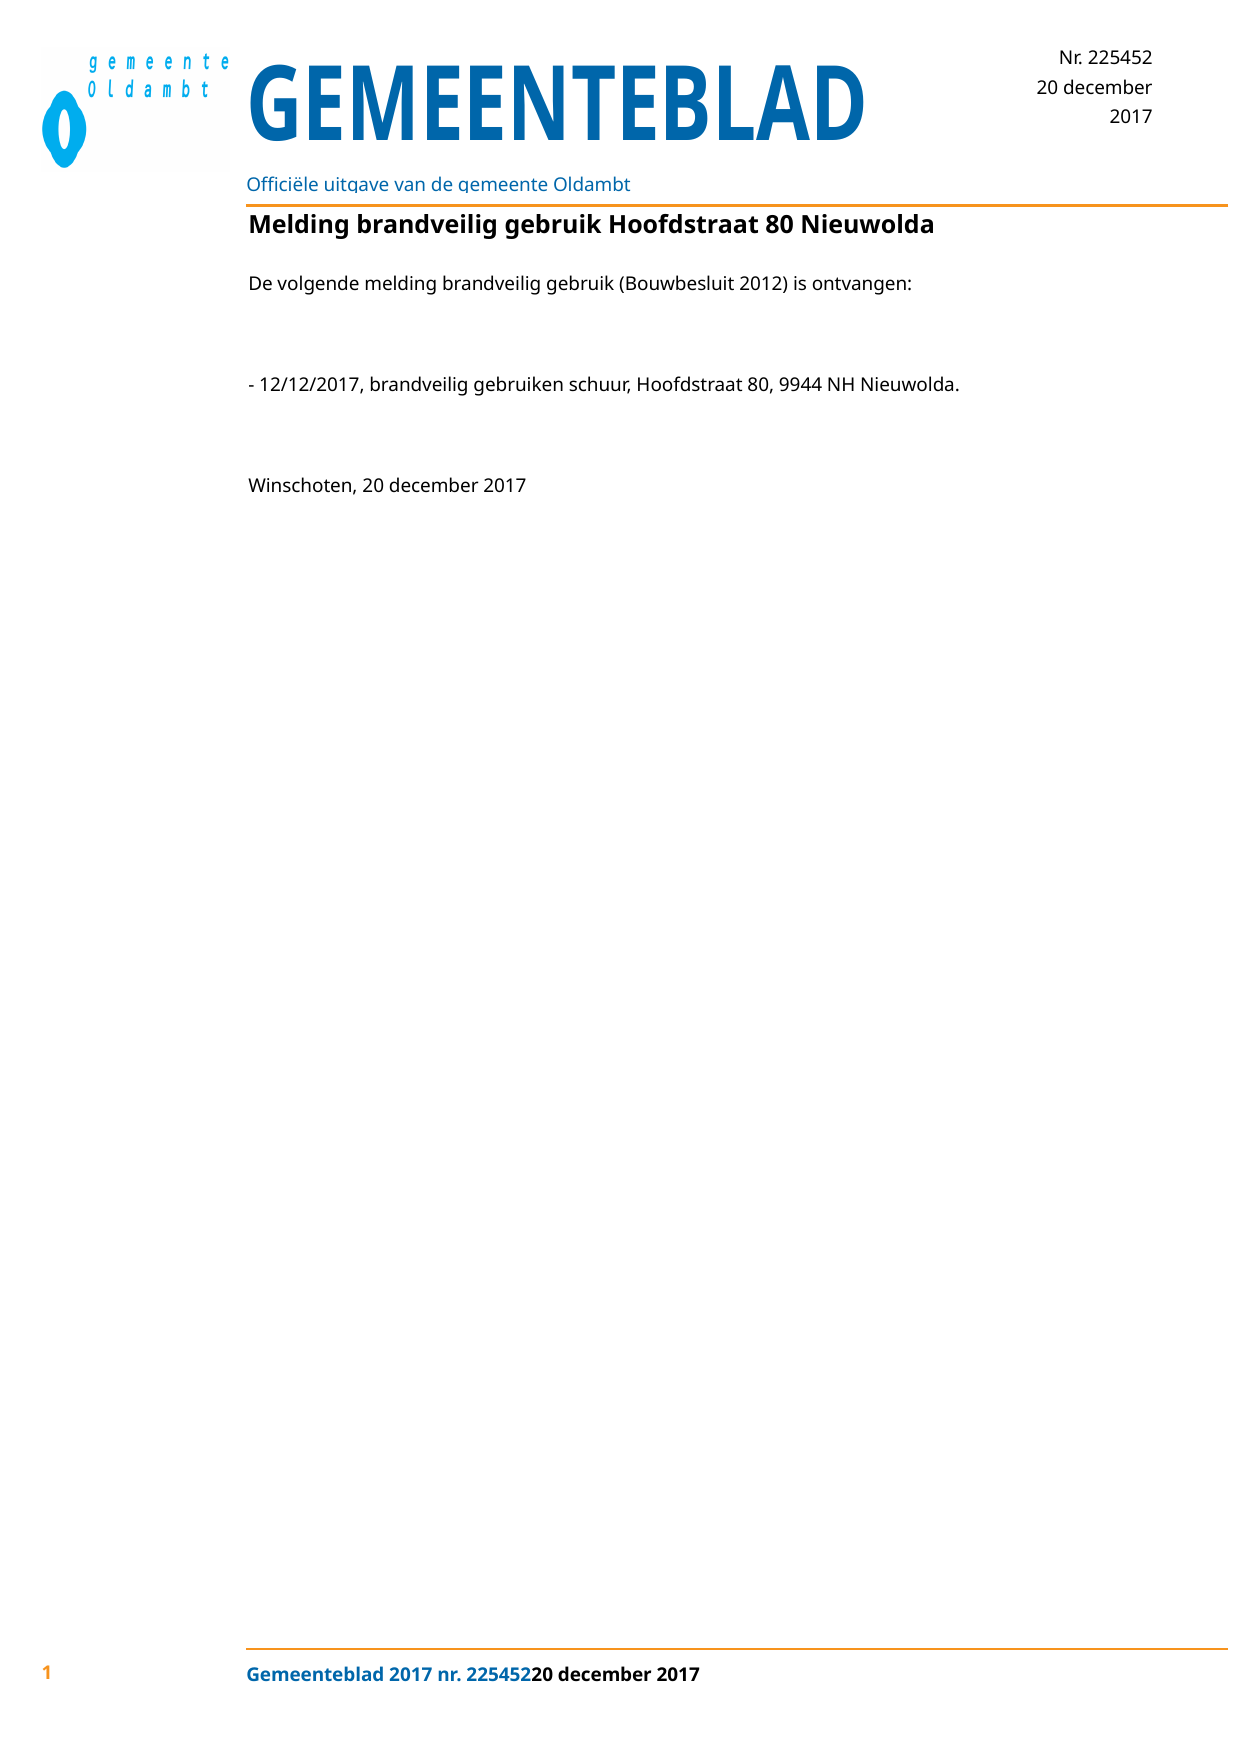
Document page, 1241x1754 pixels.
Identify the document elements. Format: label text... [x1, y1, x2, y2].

picture [41, 47, 231, 172]
text - 12/12/2017, brandveilig gebruiken schuur, Hoofdstraat 80, 9944 NH Nieuwolda. [248, 371, 1152, 397]
text Winschoten, 20 december 2017 [248, 472, 1152, 498]
text De volgende melding brandveilig gebruik (Bouwbesluit 2012) is ontvangen: [248, 270, 1152, 296]
text Melding brandveilig gebruik Hoofdstraat 80 Nieuwolda [248, 207, 1152, 241]
